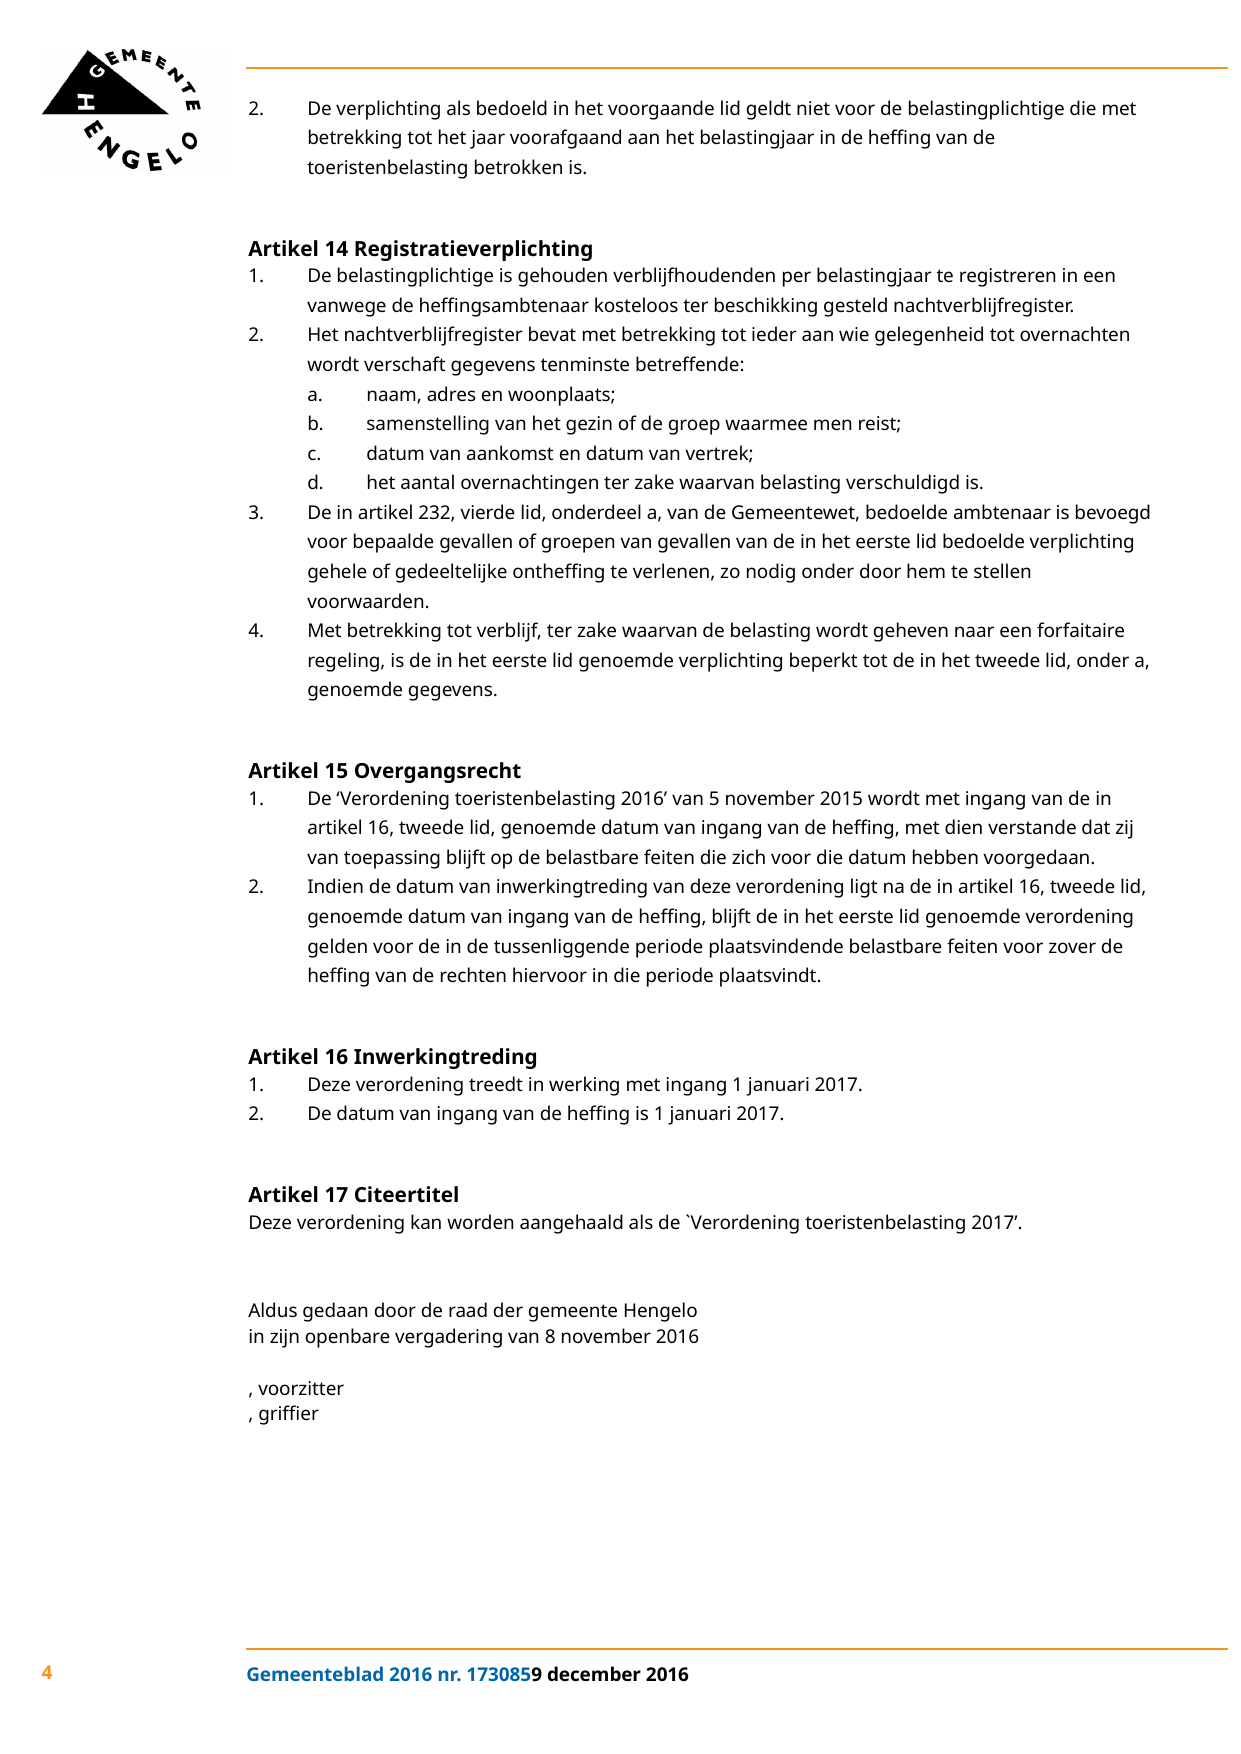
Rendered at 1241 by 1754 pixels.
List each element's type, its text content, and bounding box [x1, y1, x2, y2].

list Het nachtverblijfregister bevat met betrekking tot ieder aan wie gelegenheid tot overnachten wordt verschaft gegevens tenminste betreffende: [248, 322, 1152, 377]
list het aantal overnachtingen ter zake waarvan belasting verschuldigd is. [307, 469, 1152, 495]
list samenstelling van het gezin of de groep waarmee men reist; [307, 410, 1152, 436]
list De ‘Verordening toeristenbelasting 2016’ van 5 november 2015 wordt met ingang van de in artikel 16, tweede lid, genoemde datum van ingang van de heffing, met dien verstande dat zij van toepassing blijft op de belastbare feiten die zich voor die datum hebben voorgedaan. [248, 785, 1152, 870]
list Deze verordening treedt in werking met ingang 1 januari 2017. [248, 1071, 1152, 1097]
text Deze verordening kan worden aangehaald als de `Verordening toeristenbelasting 2017’. [248, 1209, 1152, 1235]
list naam, adres en woonplaats; [307, 381, 1152, 406]
text Artikel 16 Inwerkingtreding [248, 1042, 1152, 1071]
list De datum van ingang van de heffing is 1 januari 2017. [248, 1101, 1152, 1126]
list De belastingplichtige is gehouden verblijfhoudenden per belastingjaar te registreren in een vanwege de heffingsambtenaar kosteloos ter beschikking gesteld nachtverblijfregister. [248, 262, 1152, 318]
list datum van aankomst en datum van vertrek; [307, 440, 1152, 466]
picture [41, 47, 231, 172]
list Indien de datum van inwerkingtreding van deze verordening ligt na de in artikel 16, tweede lid, genoemde datum van ingang van de heffing, blijft de in het eerste lid genoemde verordening gelden voor de in de tussenliggende periode plaatsvindende belastbare feiten voor zover de heffing van de rechten hiervoor in die periode plaatsvindt. [248, 874, 1152, 988]
text , voorzitter [248, 1375, 1152, 1401]
text Artikel 17 Citeertitel [248, 1181, 1152, 1209]
text Artikel 15 Overgangsrecht [248, 757, 1152, 785]
list Met betrekking tot verblijf, ter zake waarvan de belasting wordt geheven naar een forfaitaire regeling, is de in het eerste lid genoemde verplichting beperkt tot de in het tweede lid, onder a, genoemde gegevens. [248, 617, 1152, 702]
list De in artikel 232, vierde lid, onderdeel a, van de Gemeentewet, bedoelde ambtenaar is bevoegd voor bepaalde gevallen of groepen van gevallen van de in het eerste lid bedoelde verplichting gehele of gedeeltelijke ontheffing te verlenen, zo nodig onder door hem te stellen voorwaarden. [248, 499, 1152, 613]
list De verplichting als bedoeld in het voorgaande lid geldt niet voor de belastingplichtige die met betrekking tot het jaar voorafgaand aan het belastingjaar in de heffing van de toeristenbelasting betrokken is. [248, 95, 1152, 180]
text , griffier [248, 1401, 1152, 1426]
text Artikel 14 Registratieverplichting [248, 234, 1152, 262]
text Aldus gedaan door de raad der gemeente Hengelo [248, 1298, 1152, 1323]
text in zijn openbare vergadering van 8 november 2016 [248, 1323, 1152, 1349]
